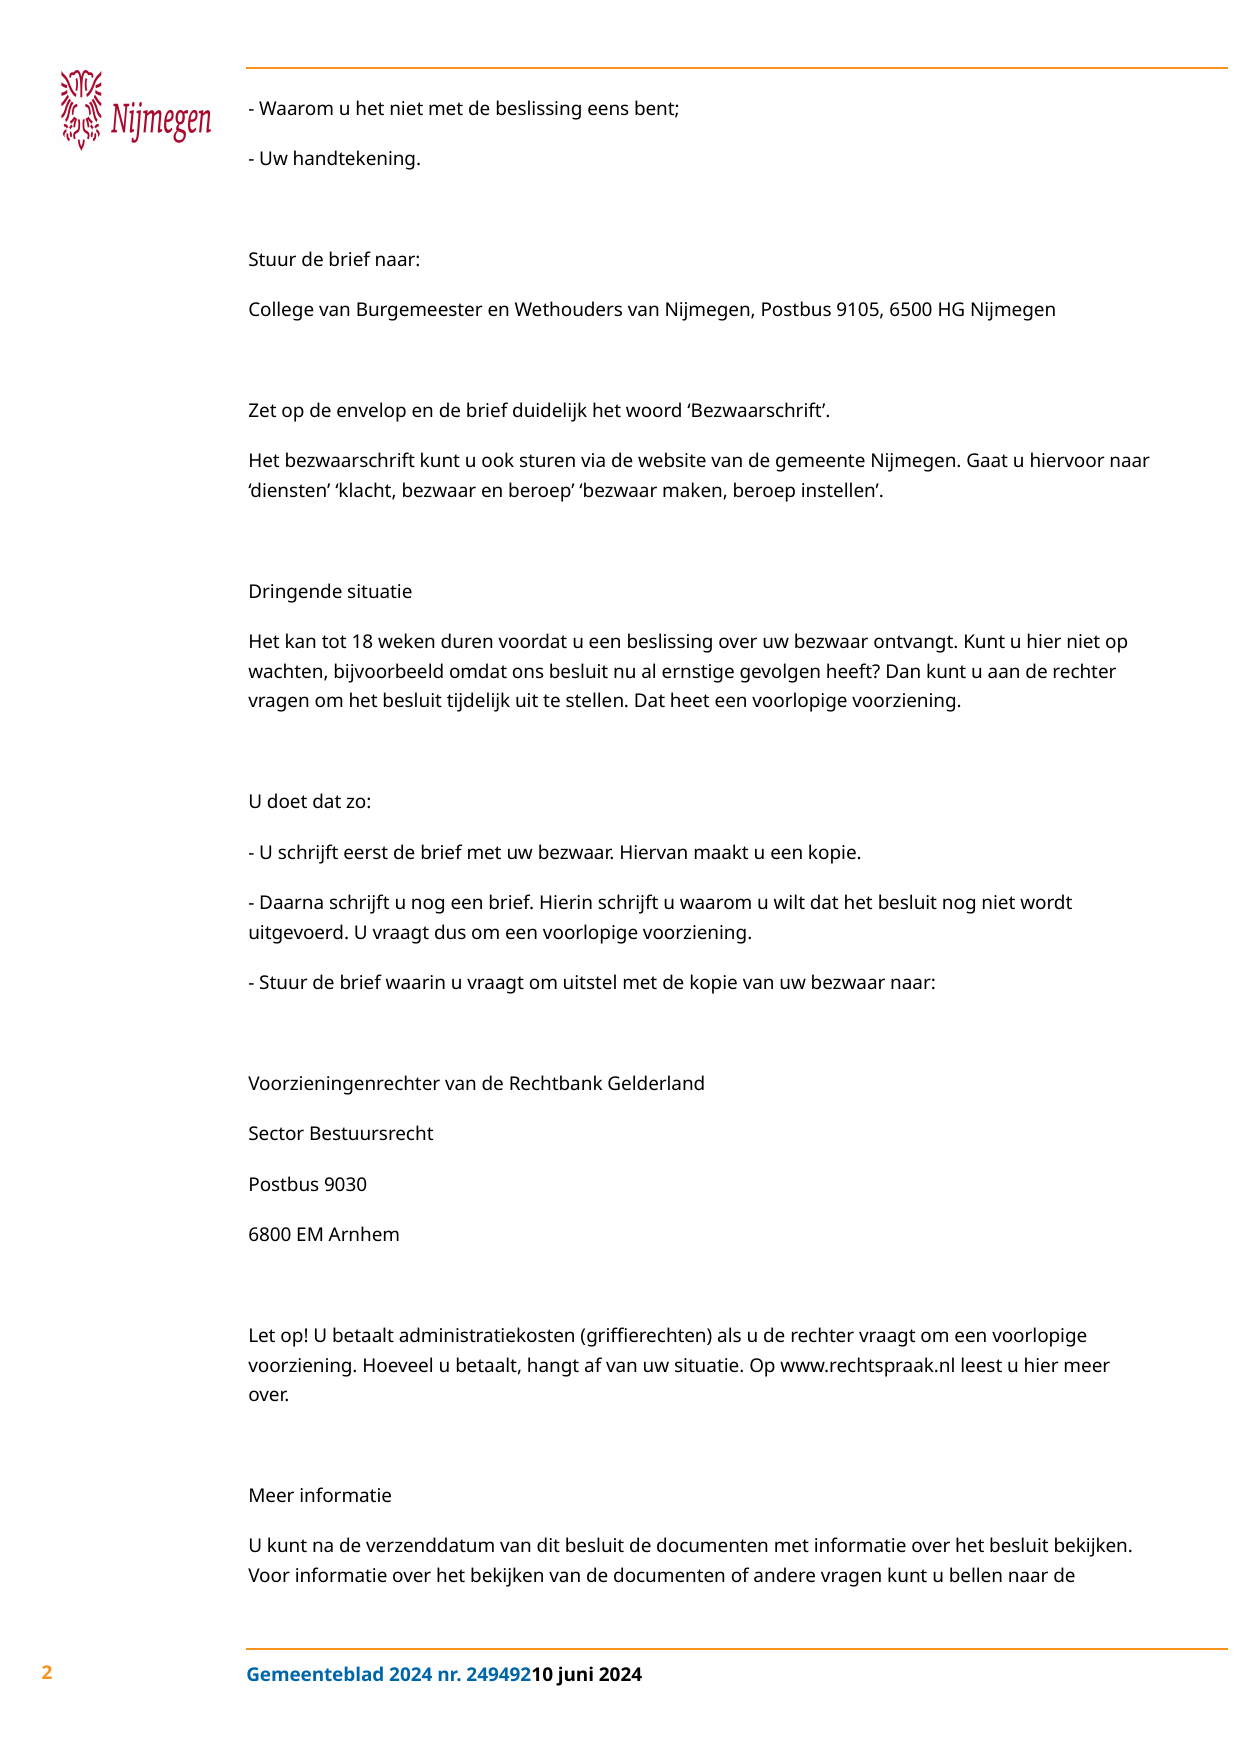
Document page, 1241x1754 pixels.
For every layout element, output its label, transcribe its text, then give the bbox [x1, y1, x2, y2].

text Stuur de brief naar: [248, 246, 1152, 272]
text Dringende situatie [248, 578, 1152, 604]
text Meer informatie [248, 1482, 1152, 1508]
text U kunt na de verzenddatum van dit besluit de documenten met informatie over het besluit bekijken. Voor informatie over het bekijken van de documenten of andere vragen kunt u bellen naar de [248, 1533, 1152, 1588]
text 6800 EM Arnhem [248, 1221, 1152, 1247]
text Zet op de envelop en de brief duidelijk het woord ‘Bezwaarschrift’. [248, 397, 1152, 423]
text - Uw handtekening. [248, 145, 1152, 171]
text - Stuur de brief waarin u vraagt om uitstel met de kopie van uw bezwaar naar: [248, 969, 1152, 995]
text - Daarna schrijft u nog een brief. Hierin schrijft u waarom u wilt dat het besluit nog niet wordt uitgevoerd. U vraagt dus om een voorlopige voorziening. [248, 889, 1152, 945]
text College van Burgemeester en Wethouders van Nijmegen, Postbus 9105, 6500 HG Nijmegen [248, 296, 1152, 322]
text - U schrijft eerst de brief met uw bezwaar. Hiervan maakt u een kopie. [248, 839, 1152, 865]
picture [41, 47, 231, 172]
text Het bezwaarschrift kunt u ook sturen via de website van de gemeente Nijmegen. Gaat u hiervoor naar ‘diensten’ ‘klacht, bezwaar en beroep’ ‘bezwaar maken, beroep instellen’. [248, 448, 1152, 503]
text Let op! U betaalt administratiekosten (griffierechten) als u de rechter vraagt om een voorlopige voorziening. Hoeveel u betaalt, hangt af van uw situatie. Op www.rechtspraak.nl leest u hier meer over. [248, 1322, 1152, 1407]
text Postbus 9030 [248, 1171, 1152, 1197]
text Sector Bestuursrecht [248, 1121, 1152, 1146]
text Voorzieningenrechter van de Rechtbank Gelderland [248, 1070, 1152, 1096]
text U doet dat zo: [248, 788, 1152, 814]
text - Waarom u het niet met de beslissing eens bent; [248, 95, 1152, 121]
text Het kan tot 18 weken duren voordat u een beslissing over uw bezwaar ontvangt. Kunt u hier niet op wachten, bijvoorbeeld omdat ons besluit nu al ernstige gevolgen heeft? Dan kunt u aan de rechter vragen om het besluit tijdelijk uit te stellen. Dat heet een voorlopige voorziening. [248, 628, 1152, 713]
